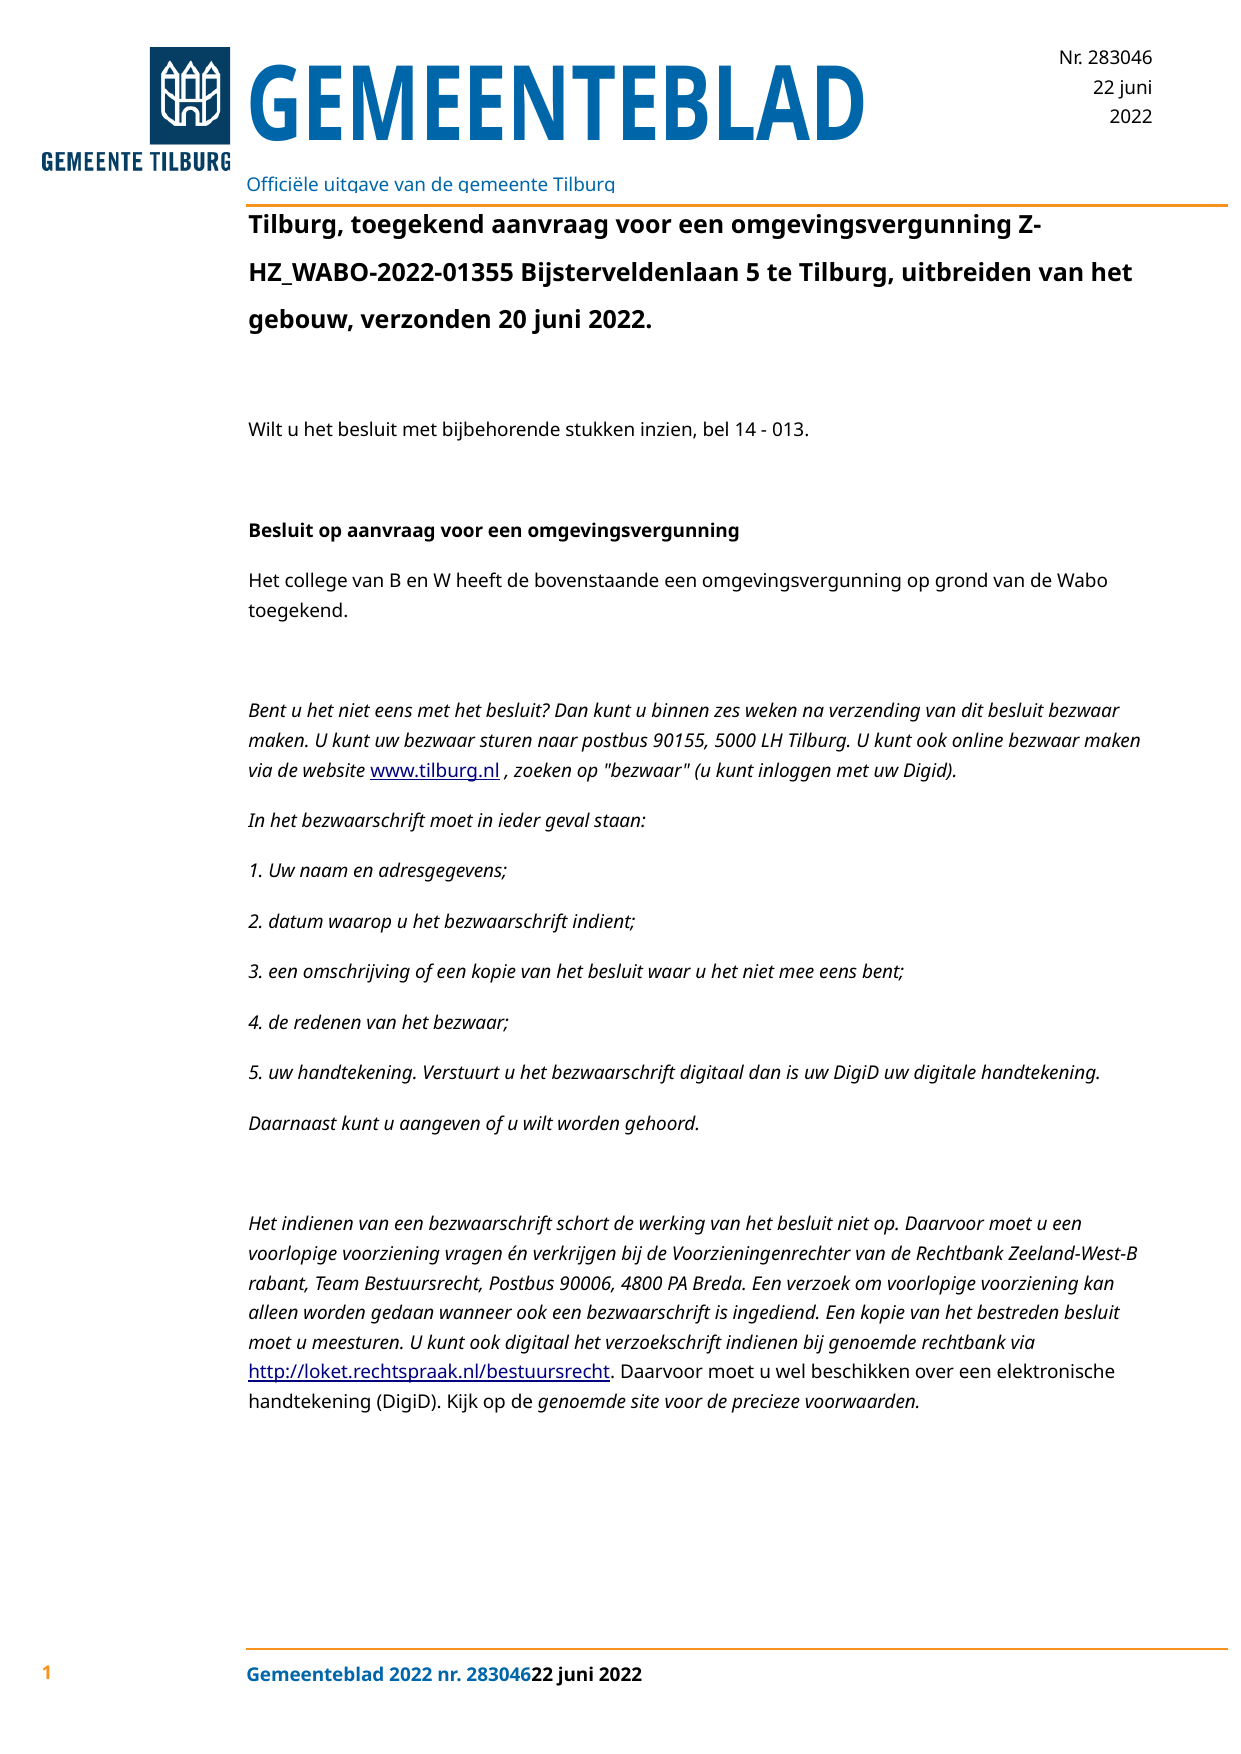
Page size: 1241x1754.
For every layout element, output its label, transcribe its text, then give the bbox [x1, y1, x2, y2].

text Tilburg, toegekend aanvraag voor een omgevingsvergunning Z-HZ_WABO-2022-01355 Bijsterveldenlaan 5 te Tilburg, uitbreiden van het gebouw, verzonden 20 juni 2022. [248, 207, 1152, 336]
text 2. datum waarop u het bezwaarschrift indient; [248, 908, 1152, 934]
text Het indienen van een bezwaarschrift schort de werking van het besluit niet op. Daarvoor moet u een voorlopige voorziening vragen én verkrijgen bij de Voorzieningenrechter van de Rechtbank Zeeland-West-B rabant, Team Bestuursrecht, Postbus 90006, 4800 PA Breda. Een verzoek om voorlopige voorziening kan alleen worden gedaan wanneer ook een bezwaarschrift is ingediend. Een kopie van het bestreden besluit moet u meesturen. U kunt ook digitaal het verzoekschrift indienen bij genoemde rechtbank via http://loket.rechtspraak.nl/bestuursrecht. Daarvoor moet u wel beschikken over een elektronische handtekening (DigiD). Kijk op de genoemde site voor de precieze voorwaarden. [248, 1211, 1152, 1414]
text Wilt u het besluit met bijbehorende stukken inzien, bel 14 - 013. [248, 416, 1152, 442]
picture [41, 47, 231, 172]
text In het bezwaarschrift moet in ieder geval staan: [248, 807, 1152, 833]
text 5. uw handtekening. Verstuurt u het bezwaarschrift digitaal dan is uw DigiD uw digitale handtekening. [248, 1059, 1152, 1085]
text Bent u het niet eens met het besluit? Dan kunt u binnen zes weken na verzending van dit besluit bezwaar maken. U kunt uw bezwaar sturen naar postbus 90155, 5000 LH Tilburg. U kunt ook online bezwaar maken via de website www.tilburg.nl , zoeken op "bezwaar" (u kunt inloggen met uw Digid). [248, 698, 1152, 782]
text Besluit op aanvraag voor een omgevingsvergunning [248, 517, 1152, 542]
text Het college van B en W heeft de bovenstaande een omgevingsvergunning op grond van de Wabo toegekend. [248, 567, 1152, 622]
text Daarnaast kunt u aangeven of u wilt worden gehoord. [248, 1110, 1152, 1135]
text 4. de redenen van het bezwaar; [248, 1009, 1152, 1034]
text 1. Uw naam en adresgegevens; [248, 858, 1152, 883]
text 3. een omschrijving of een kopie van het besluit waar u het niet mee eens bent; [248, 958, 1152, 984]
